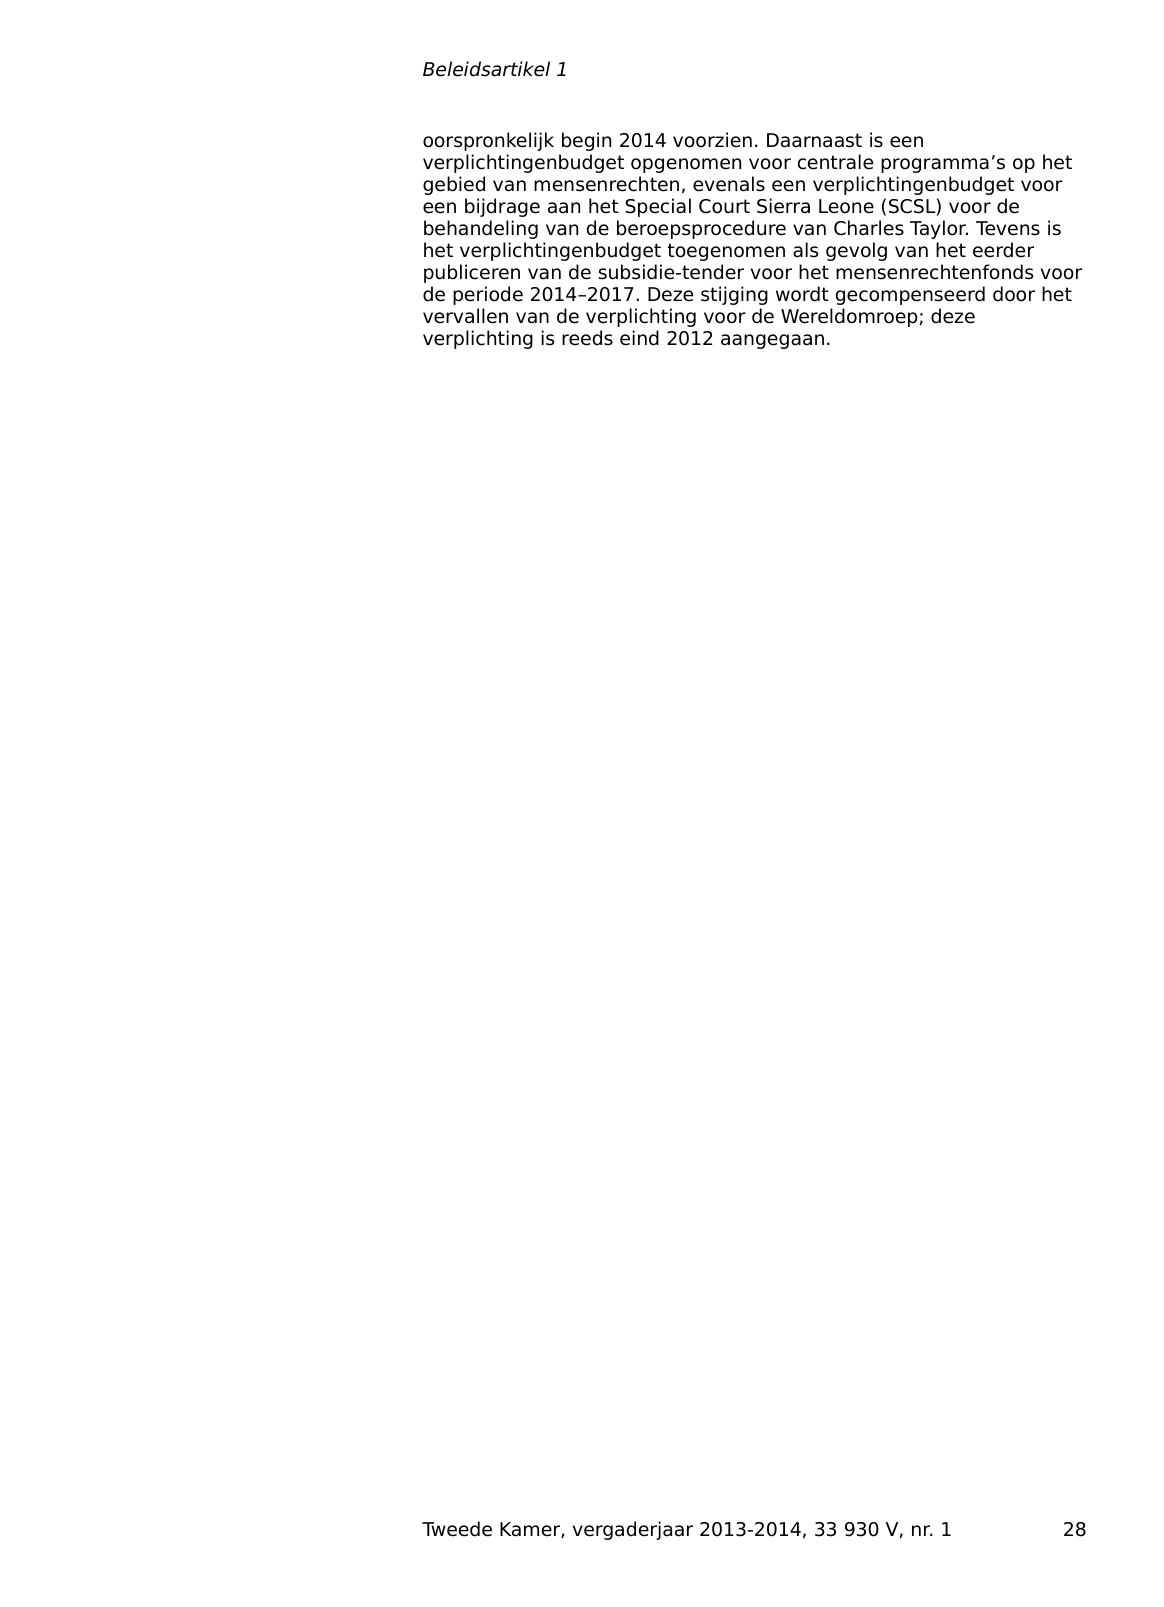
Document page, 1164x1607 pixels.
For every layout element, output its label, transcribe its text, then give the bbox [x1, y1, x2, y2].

text oorspronkelijk begin 2014 voorzien. Daarnaast is een verplichtingenbudget opgenomen voor centrale programma’s op het gebied van mensenrechten, evenals een verplichtingenbudget voor een bijdrage aan het Special Court Sierra Leone (SCSL) voor de behandeling van de beroepsprocedure van Charles Taylor. Tevens is het verplichtingenbudget toegenomen als gevolg van het eerder publiceren van de subsidie-tender voor het mensenrechtenfonds voor de periode 2014–2017. Deze stijging wordt gecompenseerd door het vervallen van de verplichting voor de Wereldomroep; deze verplichting is reeds eind 2012 aangegaan. [422, 130, 1087, 350]
